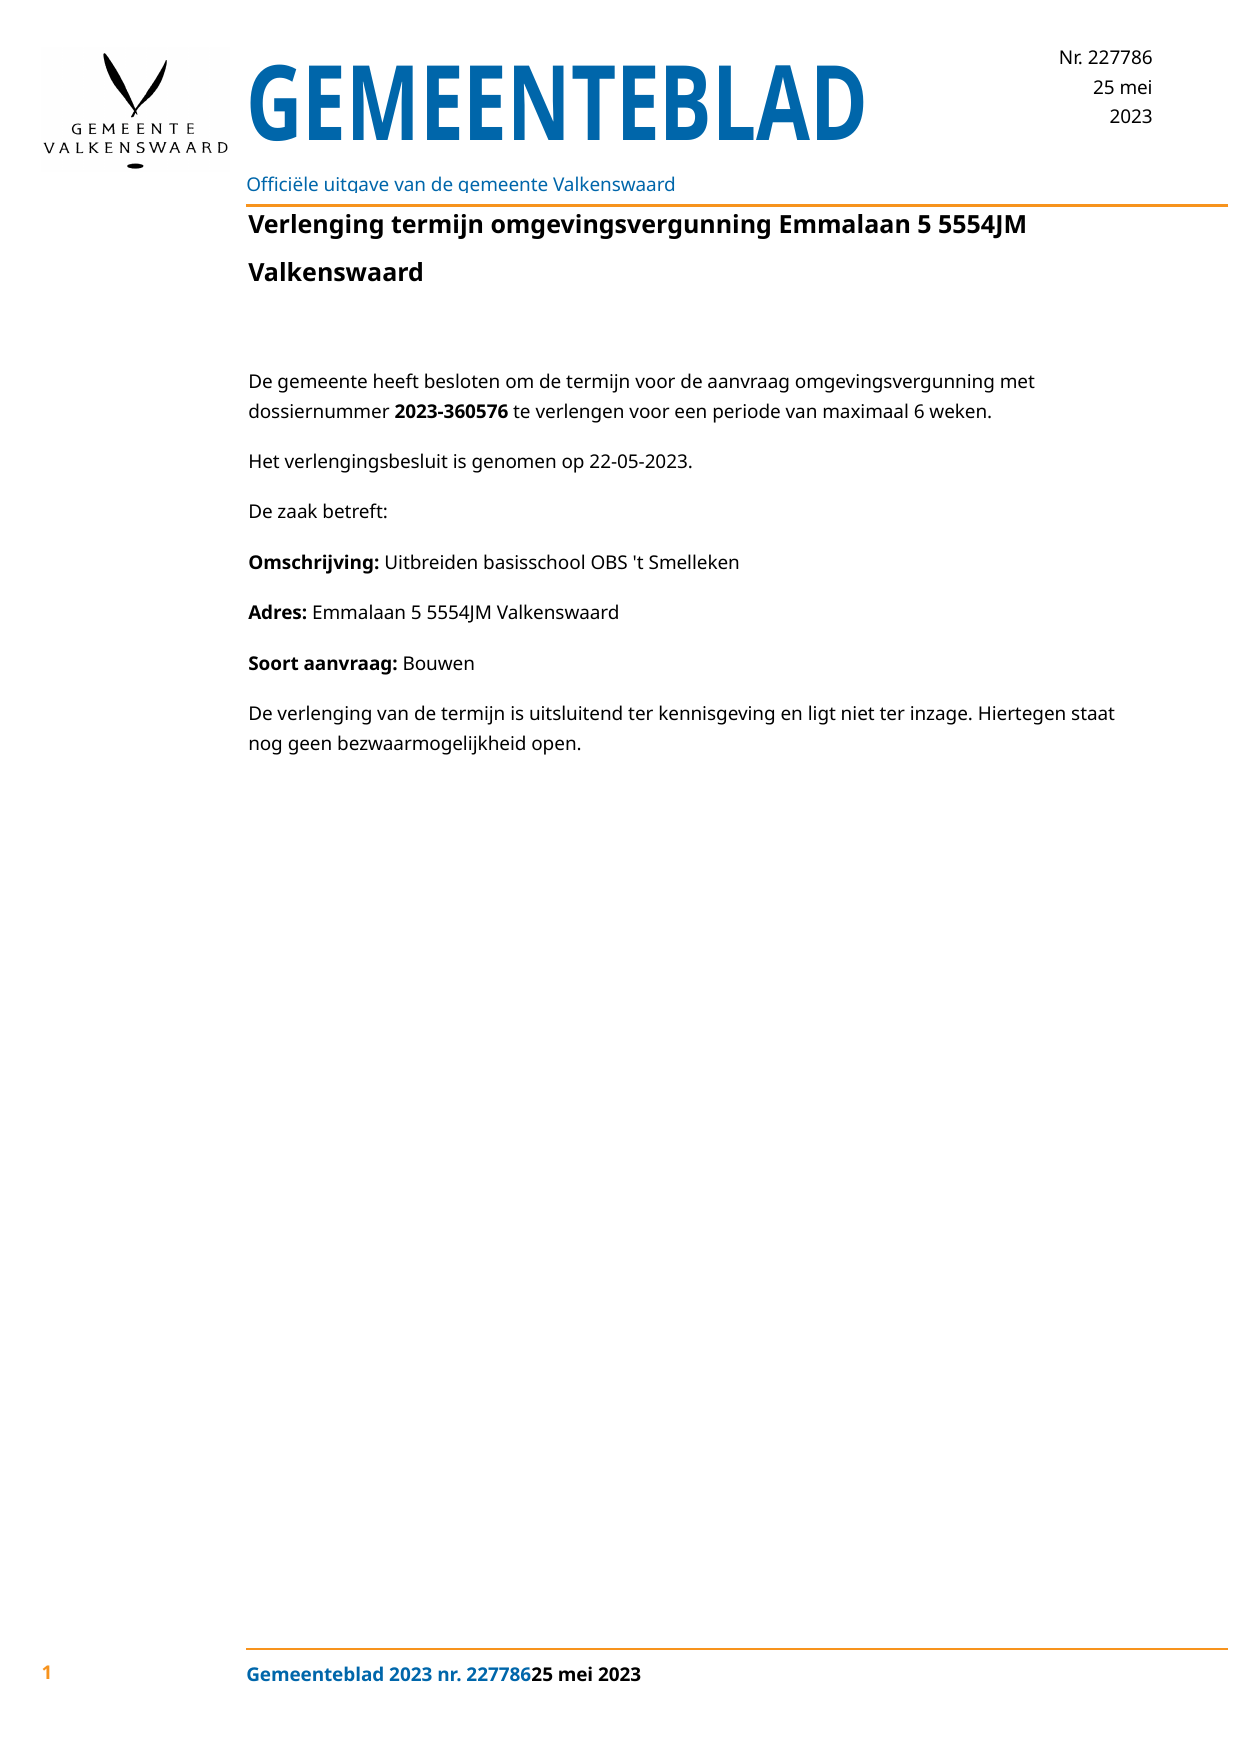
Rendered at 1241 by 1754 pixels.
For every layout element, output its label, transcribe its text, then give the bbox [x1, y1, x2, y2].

text Verlenging termijn omgevingsvergunning Emmalaan 5 5554JM Valkenswaard [248, 207, 1152, 288]
text Het verlengingsbesluit is genomen op 22-05-2023. [248, 448, 1152, 474]
text Omschrijving: Uitbreiden basisschool OBS 't Smelleken [248, 549, 1152, 575]
text Adres: Emmalaan 5 5554JM Valkenswaard [248, 599, 1152, 625]
text Soort aanvraag: Bouwen [248, 650, 1152, 676]
picture [41, 47, 231, 172]
text De verlenging van de termijn is uitsluitend ter kennisgeving en ligt niet ter inzage. Hiertegen staat nog geen bezwaarmogelijkheid open. [248, 700, 1152, 756]
text De gemeente heeft besloten om de termijn voor de aanvraag omgevingsvergunning met dossiernummer 2023-360576 te verlengen voor een periode van maximaal 6 weken. [248, 368, 1152, 424]
text De zaak betreft: [248, 499, 1152, 524]
